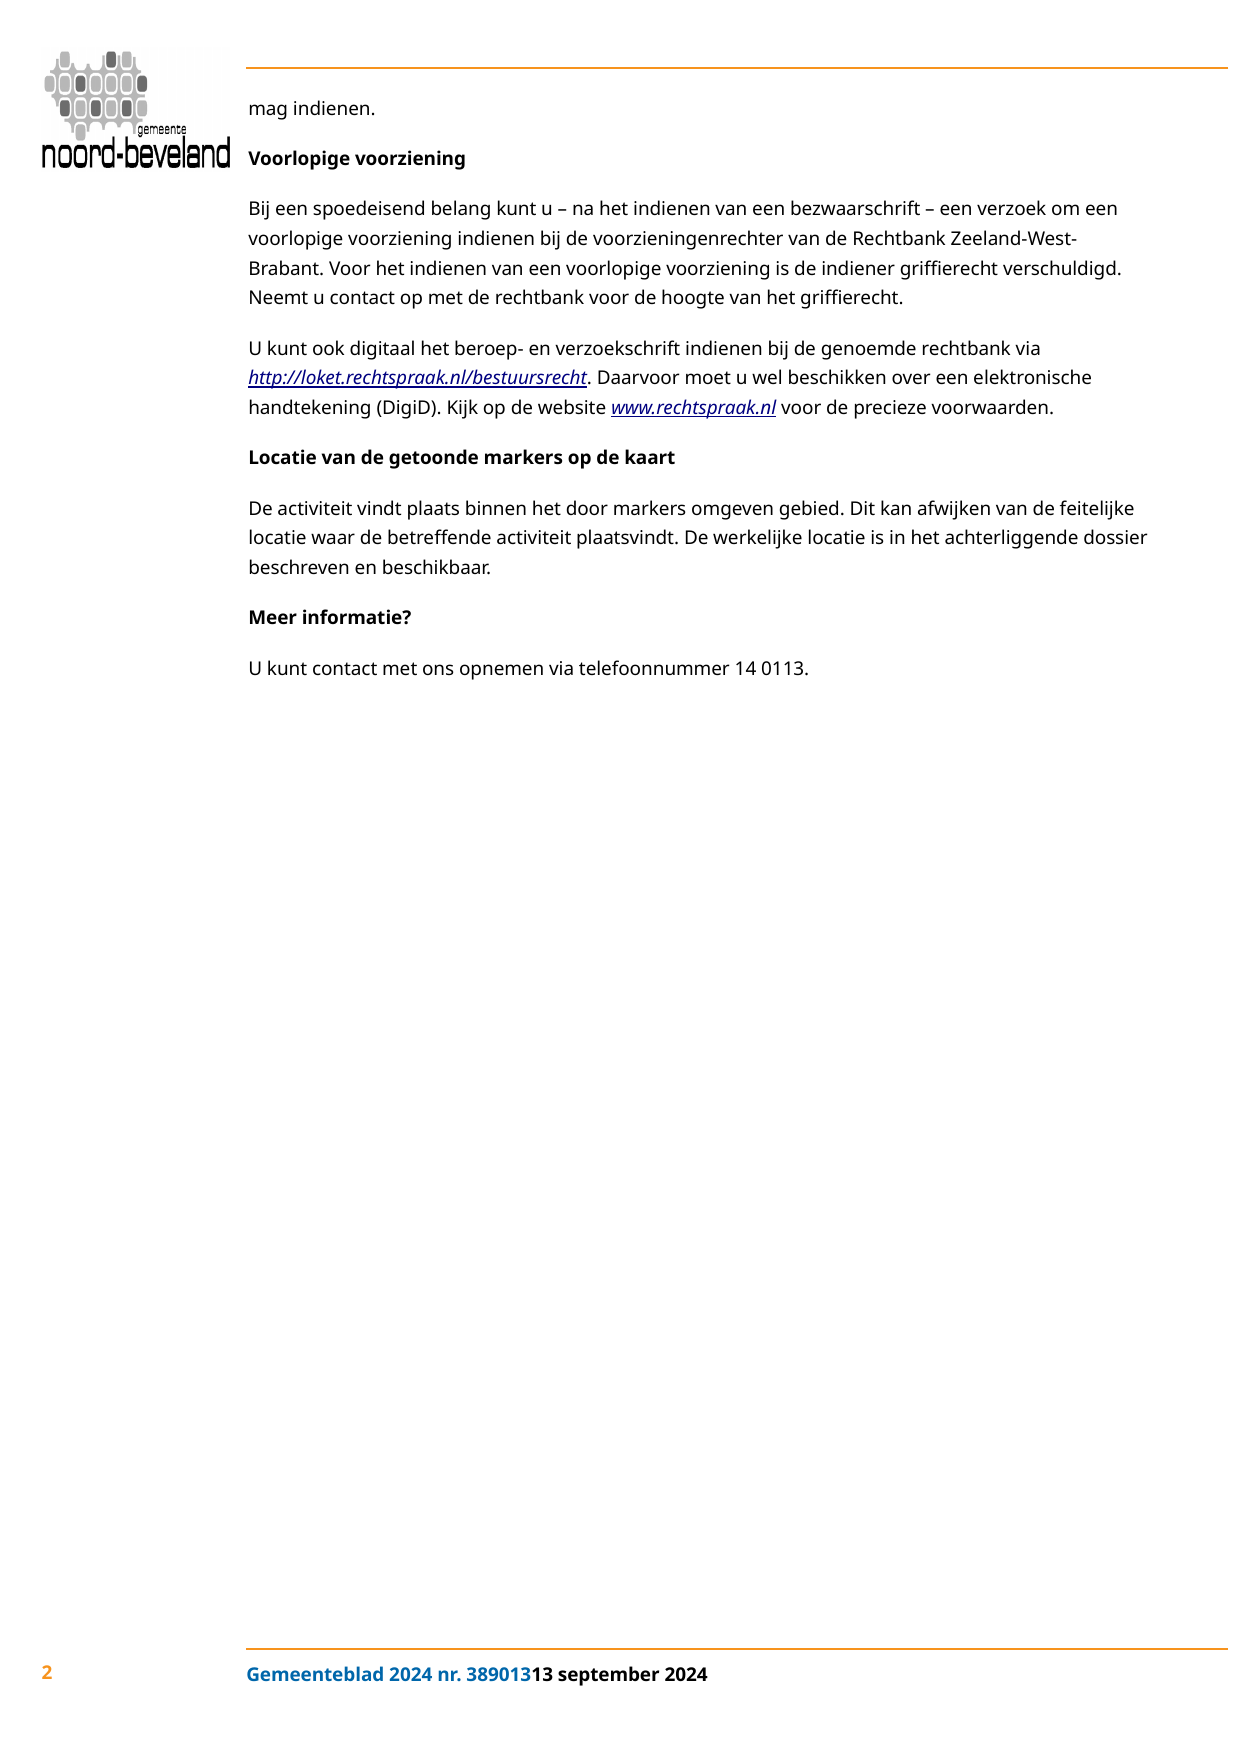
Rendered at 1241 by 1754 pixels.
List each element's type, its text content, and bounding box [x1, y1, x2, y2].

text U kunt contact met ons opnemen via telefoonnummer 14 0113. [248, 655, 1152, 681]
text mag indienen. [248, 95, 1152, 121]
text Voorlopige voorziening [248, 145, 1152, 171]
text De activiteit vindt plaats binnen het door markers omgeven gebied. Dit kan afwijken van de feitelijke locatie waar de betreffende activiteit plaatsvindt. De werkelijke locatie is in het achterliggende dossier beschreven en beschikbaar. [248, 495, 1152, 580]
text Meer informatie? [248, 604, 1152, 630]
text Locatie van de getoonde markers op de kaart [248, 444, 1152, 470]
text U kunt ook digitaal het beroep- en verzoekschrift indienen bij de genoemde rechtbank via http://loket.rechtspraak.nl/bestuursrecht. Daarvoor moet u wel beschikken over een elektronische handtekening (DigiD). Kijk op de website www.rechtspraak.nl voor de precieze voorwaarden. [248, 335, 1152, 420]
text Bij een spoedeisend belang kunt u – na het indienen van een bezwaarschrift – een verzoek om een voorlopige voorziening indienen bij de voorzieningenrechter van de Rechtbank Zeeland-West-Brabant. Voor het indienen van een voorlopige voorziening is de indiener griffierecht verschuldigd. Neemt u contact op met de rechtbank voor de hoogte van het griffierecht. [248, 196, 1152, 310]
picture [41, 47, 231, 172]
